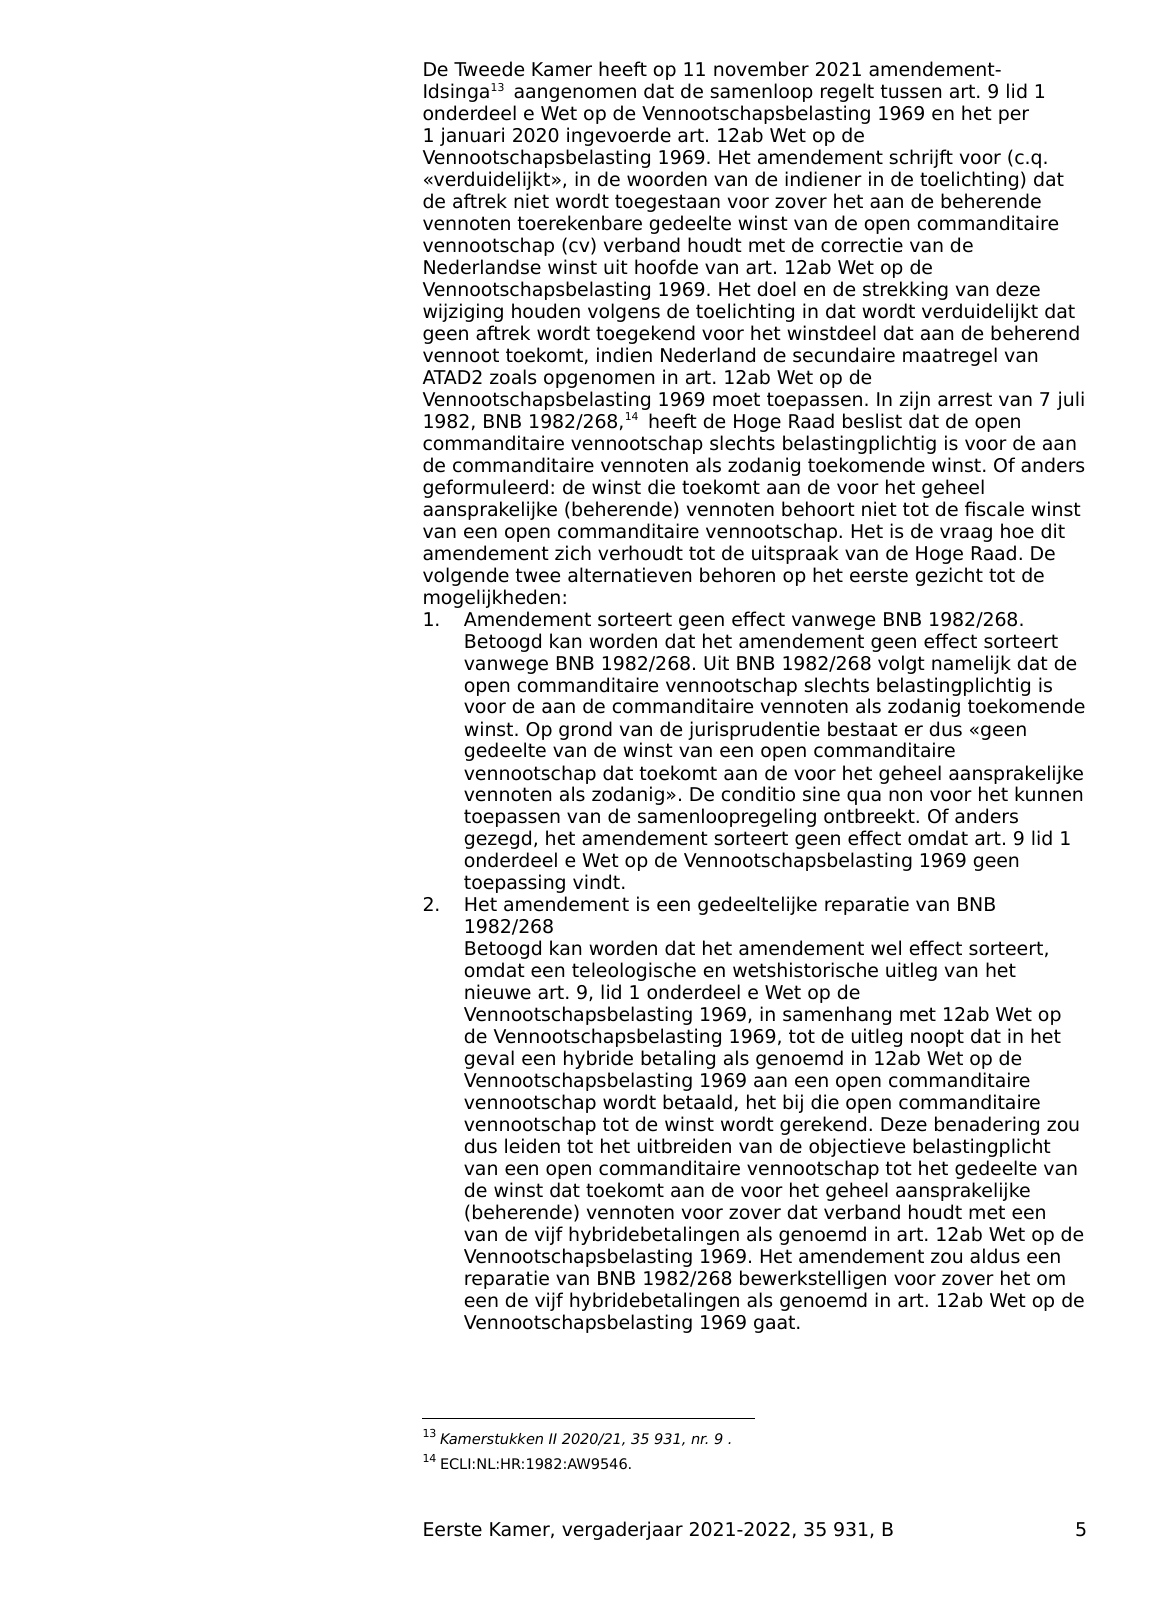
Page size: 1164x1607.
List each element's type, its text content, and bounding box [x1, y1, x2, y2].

text 1. Amendement sorteert geen effect vanwege BNB 1982/268. [422, 608, 1087, 631]
text 2. Het amendement is een gedeeltelijke reparatie van BNB 1982/268 [422, 894, 1087, 938]
text Kamerstukken II 2020/21, 35 931, nr. 9 . [422, 1427, 1087, 1449]
text Betoogd kan worden dat het amendement geen effect sorteert vanwege BNB 1982/268. Uit BNB 1982/268 volgt namelijk dat de open commanditaire vennootschap slechts belastingplichtig is voor de aan de commanditaire vennoten als zodanig toekomende winst. Op grond van de jurisprudentie bestaat er dus «geen gedeelte van de winst van een open commanditaire vennootschap dat toekomt aan de voor het geheel aansprakelijke vennoten als zodanig». De conditio sine qua non voor het kunnen toepassen van de samenloopregeling ontbreekt. Of anders gezegd, het amendement sorteert geen effect omdat art. 9 lid 1 onderdeel e Wet op de Vennootschapsbelasting 1969 geen toepassing vindt. [464, 631, 1087, 894]
text De Tweede Kamer heeft op 11 november 2021 amendement-Idsinga aangenomen dat de samenloop regelt tussen art. 9 lid 1 onderdeel e Wet op de Vennootschapsbelasting 1969 en het per 1 januari 2020 ingevoerde art. 12ab Wet op de Vennootschapsbelasting 1969. Het amendement schrijft voor (c.q. «verduidelijkt», in de woorden van de indiener in de toelichting) dat de aftrek niet wordt toegestaan voor zover het aan de beherende vennoten toerekenbare gedeelte winst van de open commanditaire vennootschap (cv) verband houdt met de correctie van de Nederlandse winst uit hoofde van art. 12ab Wet op de Vennootschapsbelasting 1969. Het doel en de strekking van deze wijziging houden volgens de toelichting in dat wordt verduidelijkt dat geen aftrek wordt toegekend voor het winstdeel dat aan de beherend vennoot toekomt, indien Nederland de secundaire maatregel van ATAD2 zoals opgenomen in art. 12ab Wet op de Vennootschapsbelasting 1969 moet toepassen. In zijn arrest van 7 juli 1982, BNB 1982/268, heeft de Hoge Raad beslist dat de open commanditaire vennootschap slechts belastingplichtig is voor de aan de commanditaire vennoten als zodanig toekomende winst. Of anders geformuleerd: de winst die toekomt aan de voor het geheel aansprakelijke (beherende) vennoten behoort niet tot de fiscale winst van een open commanditaire vennootschap. Het is de vraag hoe dit amendement zich verhoudt tot de uitspraak van de Hoge Raad. De volgende twee alternatieven behoren op het eerste gezicht tot de mogelijkheden: [422, 59, 1087, 608]
text Betoogd kan worden dat het amendement wel effect sorteert, omdat een teleologische en wetshistorische uitleg van het nieuwe art. 9, lid 1 onderdeel e Wet op de Vennootschapsbelasting 1969, in samenhang met 12ab Wet op de Vennootschapsbelasting 1969, tot de uitleg noopt dat in het geval een hybride betaling als genoemd in 12ab Wet op de Vennootschapsbelasting 1969 aan een open commanditaire vennootschap wordt betaald, het bij die open commanditaire vennootschap tot de winst wordt gerekend. Deze benadering zou dus leiden tot het uitbreiden van de objectieve belastingplicht van een open commanditaire vennootschap tot het gedeelte van de winst dat toekomt aan de voor het geheel aansprakelijke (beherende) vennoten voor zover dat verband houdt met een van de vijf hybridebetalingen als genoemd in art. 12ab Wet op de Vennootschapsbelasting 1969. Het amendement zou aldus een reparatie van BNB 1982/268 bewerkstelligen voor zover het om een de vijf hybridebetalingen als genoemd in art. 12ab Wet op de Vennootschapsbelasting 1969 gaat. [464, 938, 1087, 1334]
text ECLI:NL:HR:1982:AW9546. [422, 1452, 1087, 1474]
